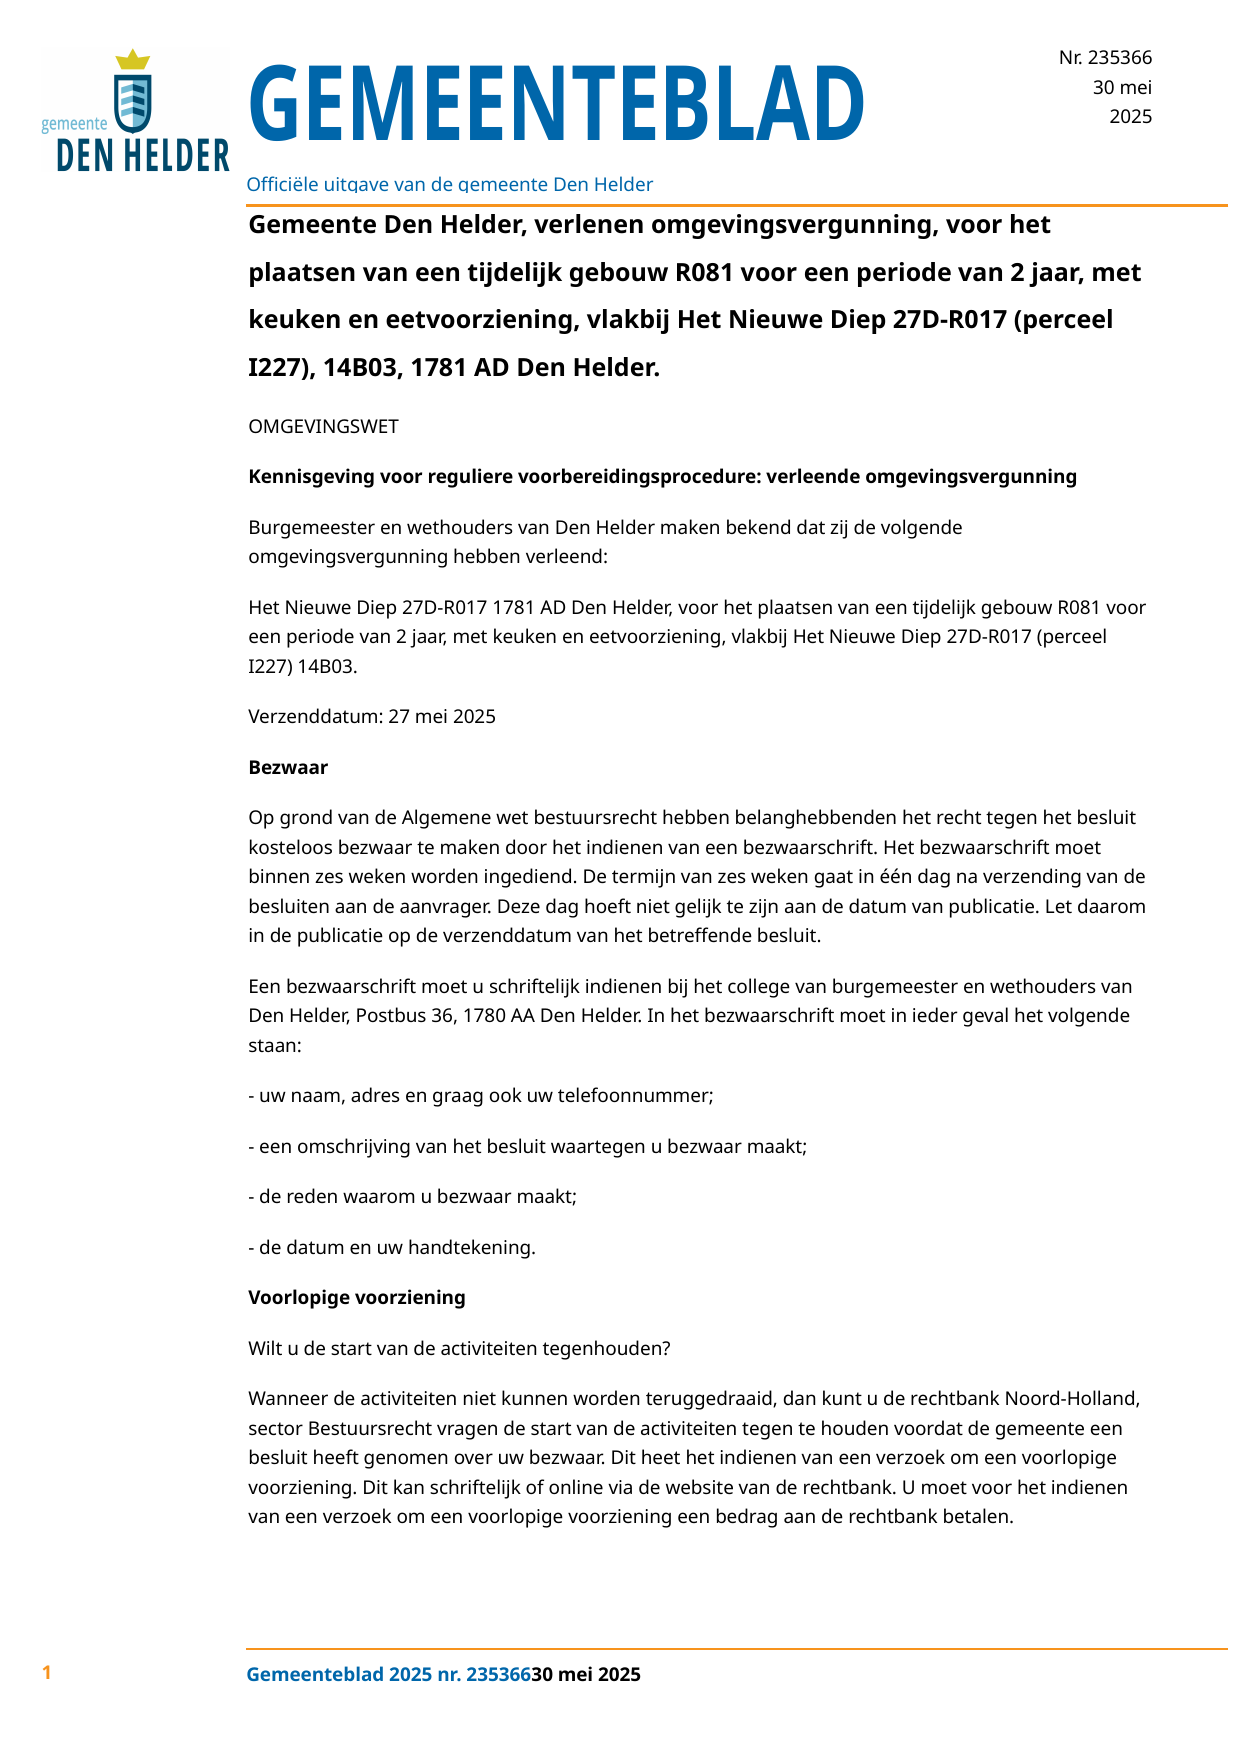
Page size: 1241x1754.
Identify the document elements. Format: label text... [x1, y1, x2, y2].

text OMGEVINGSWET [248, 413, 1152, 439]
text Voorlopige voorziening [248, 1284, 1152, 1310]
text Wanneer de activiteiten niet kunnen worden teruggedraaid, dan kunt u de rechtbank Noord-Holland, sector Bestuursrecht vragen de start van de activiteiten tegen te houden voordat de gemeente een besluit heeft genomen over uw bezwaar. Dit heet het indienen van een verzoek om een voorlopige voorziening. Dit kan schriftelijk of online via de website van de rechtbank. U moet voor het indienen van een verzoek om een voorlopige voorziening een bedrag aan de rechtbank betalen. [248, 1385, 1152, 1529]
picture [130, 157, 135, 172]
text Verzenddatum: 27 mei 2025 [248, 703, 1152, 729]
picture [63, 144, 68, 165]
picture [220, 160, 224, 172]
text - een omschrijving van het besluit waartegen u bezwaar maakt; [248, 1133, 1152, 1159]
text Kennisgeving voor reguliere voorbereidingsprocedure: verleende omgevingsvergunning [248, 463, 1152, 489]
picture [100, 154, 106, 172]
text Gemeente Den Helder, verlenen omgevingsvergunning, voor het plaatsen van een tijdelijk gebouw R081 voor een periode van 2 jaar, met keuken en eetvoorziening, vlakbij Het Nieuwe Diep 27D-R017 (perceel I227), 14B03, 1781 AD Den Helder. [248, 207, 1152, 384]
picture [182, 144, 187, 165]
text - uw naam, adres en graag ook uw telefoonnummer; [248, 1083, 1152, 1108]
text Het Nieuwe Diep 27D-R017 1781 AD Den Helder, voor het plaatsen van een tijdelijk gebouw R081 voor een periode van 2 jaar, met keuken en eetvoorziening, vlakbij Het Nieuwe Diep 27D-R017 (perceel I227) 14B03. [248, 594, 1152, 679]
picture [41, 47, 231, 172]
text Burgemeester en wethouders van Den Helder maken bekend dat zij de volgende omgevingsvergunning hebben verleend: [248, 514, 1152, 569]
text - de datum en uw handtekening. [248, 1234, 1152, 1260]
text Bezwaar [248, 754, 1152, 780]
text Een bezwaarschrift moet u schriftelijk indienen bij het college van burgemeester en wethouders van Den Helder, Postbus 36, 1780 AA Den Helder. In het bezwaarschrift moet in ieder geval het volgende staan: [248, 973, 1152, 1058]
text Wilt u de start van de activiteiten tegenhouden? [248, 1335, 1152, 1361]
text Op grond van de Algemene wet bestuursrecht hebben belanghebbenden het recht tegen het besluit kosteloos bezwaar te maken door het indienen van een bezwaarschrift. Het bezwaarschrift moet binnen zes weken worden ingediend. De termijn van zes weken gaat in één dag na verzending van de besluiten aan de aanvrager. Deze dag hoeft niet gelijk te zijn aan de datum van publicatie. Let daarom in de publicatie op de verzenddatum van het betreffende besluit. [248, 804, 1152, 948]
text - de reden waarom u bezwaar maakt; [248, 1183, 1152, 1209]
